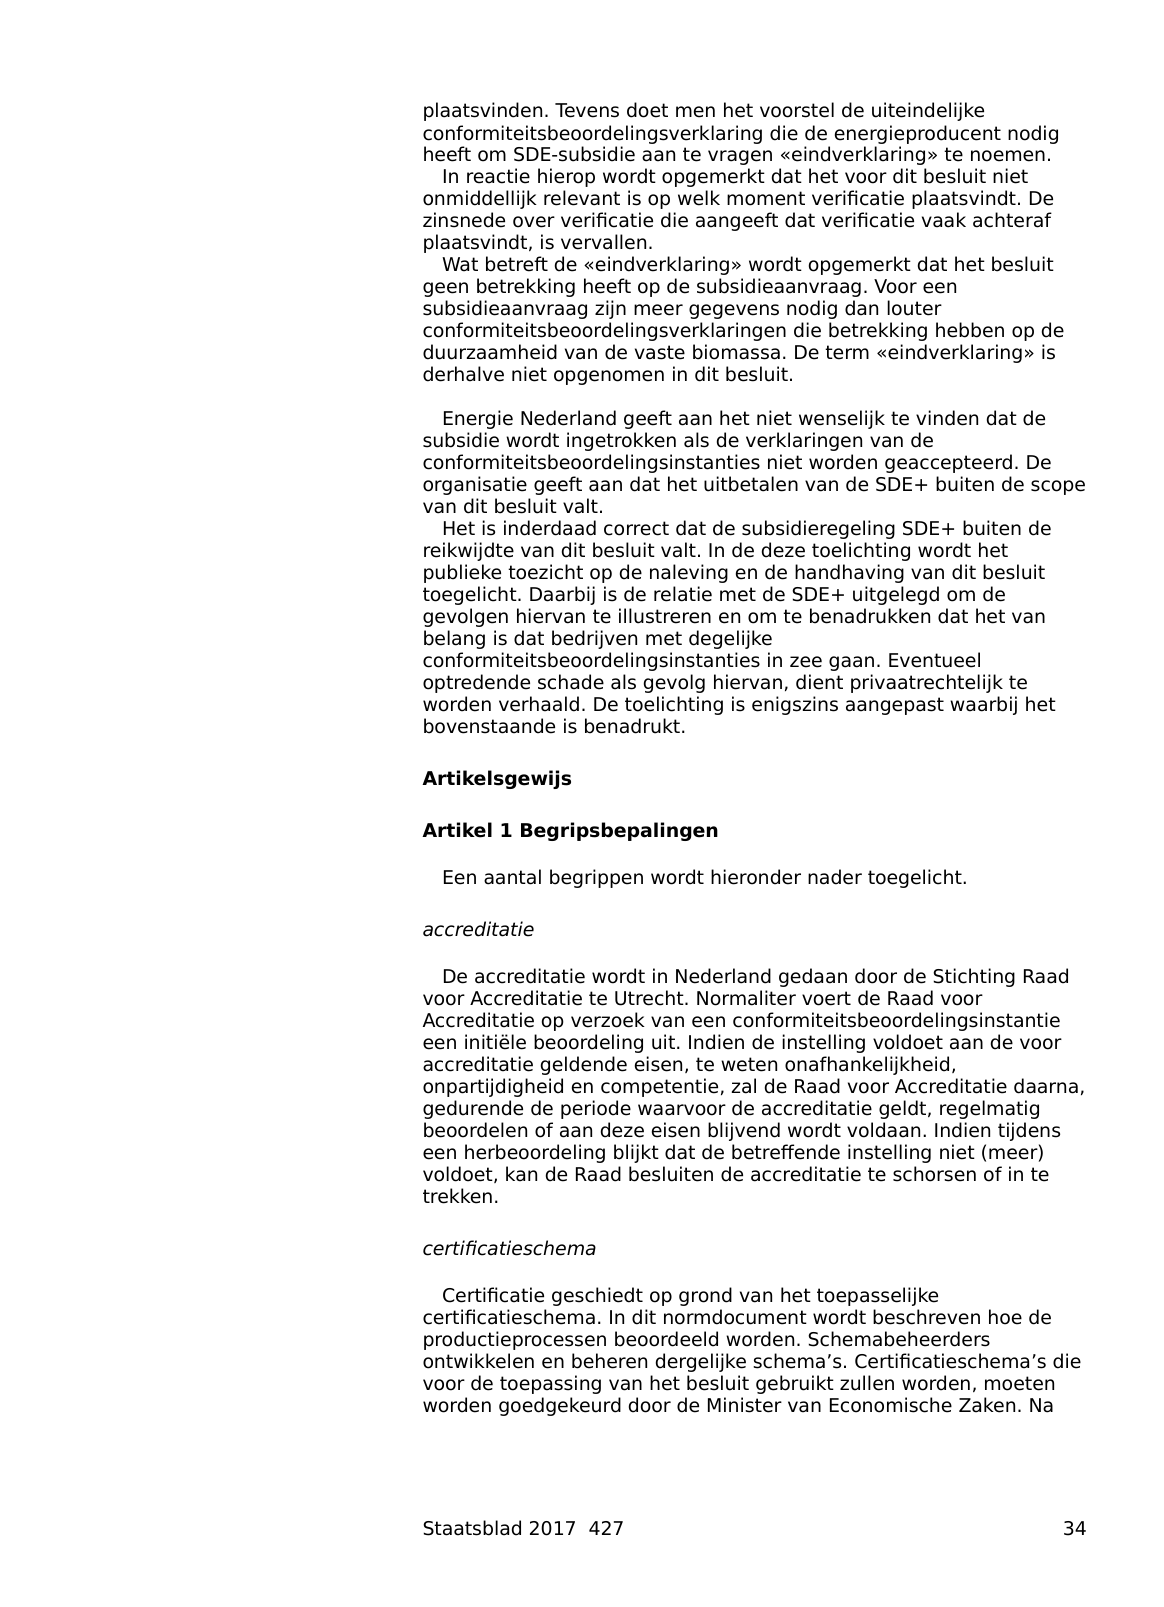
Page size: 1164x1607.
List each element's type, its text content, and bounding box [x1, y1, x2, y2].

text Energie Nederland geeft aan het niet wenselijk te vinden dat de subsidie wordt ingetrokken als de verklaringen van de conformiteitsbeoordelingsinstanties niet worden geaccepteerd. De organisatie geeft aan dat het uitbetalen van de SDE+ buiten de scope van dit besluit valt. [422, 408, 1087, 518]
text Een aantal begrippen wordt hieronder nader toegelicht. [422, 867, 1087, 889]
subtitle Artikel 1 Begripsbepalingen [422, 820, 1087, 842]
text Het is inderdaad correct dat de subsidieregeling SDE+ buiten de reikwijdte van dit besluit valt. In de deze toelichting wordt het publieke toezicht op de naleving en de handhaving van dit besluit toegelicht. Daarbij is de relatie met de SDE+ uitgelegd om de gevolgen hiervan te illustreren en om te benadrukken dat het van belang is dat bedrijven met degelijke conformiteitsbeoordelingsinstanties in zee gaan. Eventueel optredende schade als gevolg hiervan, dient privaatrechtelijk te worden verhaald. De toelichting is enigszins aangepast waarbij het bovenstaande is benadrukt. [422, 518, 1087, 738]
subtitle certificatieschema [422, 1238, 1087, 1260]
text Certificatie geschiedt op grond van het toepasselijke certificatieschema. In dit normdocument wordt beschreven hoe de productieprocessen beoordeeld worden. Schemabeheerders ontwikkelen en beheren dergelijke schema’s. Certificatieschema’s die voor de toepassing van het besluit gebruikt zullen worden, moeten worden goedgekeurd door de Minister van Economische Zaken. Na [422, 1285, 1087, 1417]
text In reactie hierop wordt opgemerkt dat het voor dit besluit niet onmiddellijk relevant is op welk moment verificatie plaatsvindt. De zinsnede over verificatie die aangeeft dat verificatie vaak achteraf plaatsvindt, is vervallen. [422, 166, 1087, 254]
text Wat betreft de «eindverklaring» wordt opgemerkt dat het besluit geen betrekking heeft op de subsidieaanvraag. Voor een subsidieaanvraag zijn meer gegevens nodig dan louter conformiteitsbeoordelingsverklaringen die betrekking hebben op de duurzaamheid van de vaste biomassa. De term «eindverklaring» is derhalve niet opgenomen in dit besluit. [422, 254, 1087, 386]
text De accreditatie wordt in Nederland gedaan door de Stichting Raad voor Accreditatie te Utrecht. Normaliter voert de Raad voor Accreditatie op verzoek van een conformiteitsbeoordelingsinstantie een initiële beoordeling uit. Indien de instelling voldoet aan de voor accreditatie geldende eisen, te weten onafhankelijkheid, onpartijdigheid en competentie, zal de Raad voor Accreditatie daarna, gedurende de periode waarvoor de accreditatie geldt, regelmatig beoordelen of aan deze eisen blijvend wordt voldaan. Indien tijdens een herbeoordeling blijkt dat de betreffende instelling niet (meer) voldoet, kan de Raad besluiten de accreditatie te schorsen of in te trekken. [422, 966, 1087, 1208]
subtitle accreditatie [422, 919, 1087, 941]
text plaatsvinden. Tevens doet men het voorstel de uiteindelijke conformiteitsbeoordelingsverklaring die de energieproducent nodig heeft om SDE-subsidie aan te vragen «eindverklaring» te noemen. [422, 100, 1087, 166]
subtitle Artikelsgewijs [422, 768, 1087, 790]
